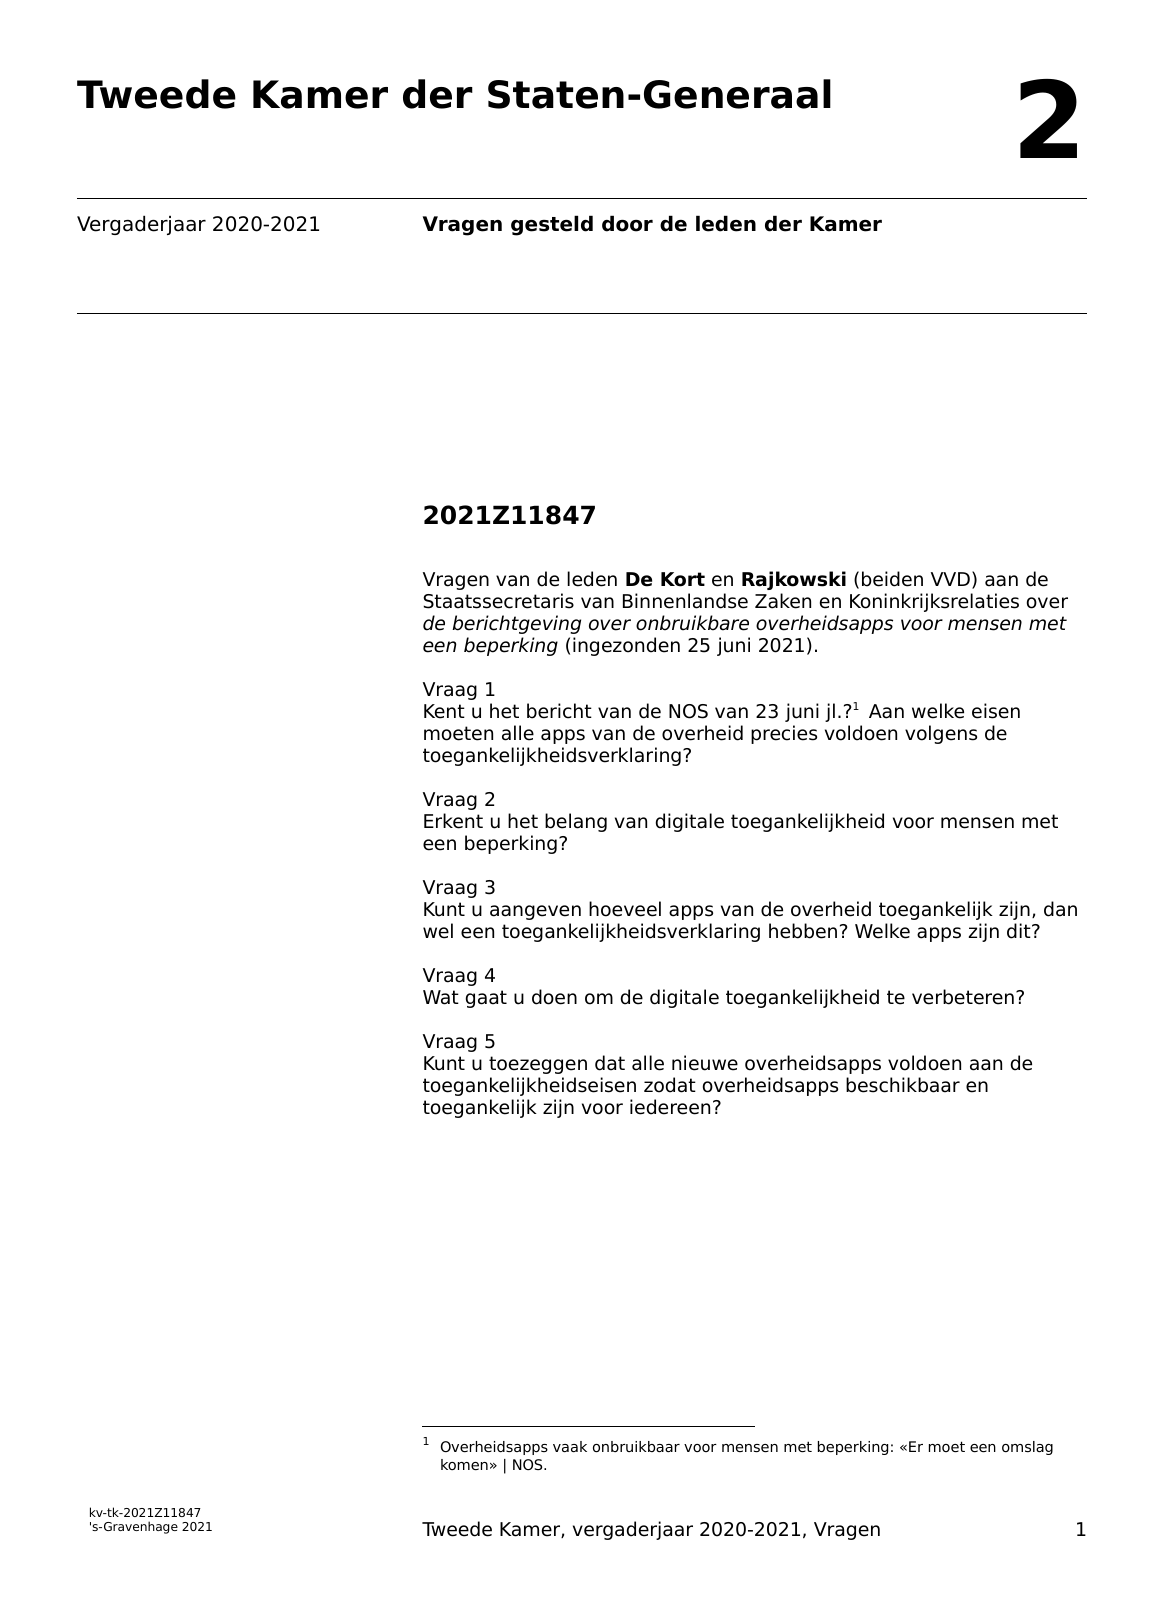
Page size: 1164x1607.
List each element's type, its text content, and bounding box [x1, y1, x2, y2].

text Vraag 3 [422, 877, 1087, 899]
text 2021Z11847 [422, 501, 1087, 531]
text 's-Gravenhage 2021 [88, 1520, 323, 1534]
table_cell Vergaderjaar 2020-2021 [77, 199, 422, 313]
text Erkent u het belang van digitale toegankelijkheid voor mensen met een beperking? [422, 811, 1087, 855]
text Vraag 1 [422, 679, 1087, 701]
text Vraag 5 [422, 1031, 1087, 1053]
text Kunt u aangeven hoeveel apps van de overheid toegankelijk zijn, dan wel een toegankelijkheidsverklaring hebben? Welke apps zijn dit? [422, 899, 1087, 943]
text Overheidsapps vaak onbruikbaar voor mensen met beperking: «Er moet een omslag komen» | NOS. [422, 1435, 1087, 1474]
table_cell Vragen gesteld door de leden der Kamer [422, 199, 1087, 313]
text Wat gaat u doen om de digitale toegankelijkheid te verbeteren? [422, 987, 1087, 1009]
text Vraag 2 [422, 789, 1087, 811]
table_header 2 [886, 59, 1087, 198]
text Kent u het bericht van de NOS van 23 juni jl.? Aan welke eisen moeten alle apps van de overheid precies voldoen volgens de toegankelijkheidsverklaring? [422, 701, 1087, 767]
text Vraag 4 [422, 965, 1087, 987]
text kv-tk-2021Z11847 [88, 1506, 323, 1520]
table_header Tweede Kamer der Staten-Generaal [77, 59, 886, 198]
text Kunt u toezeggen dat alle nieuwe overheidsapps voldoen aan de toegankelijkheidseisen zodat overheidsapps beschikbaar en toegankelijk zijn voor iedereen? [422, 1053, 1087, 1119]
text Vragen van de leden De Kort en Rajkowski (beiden VVD) aan de Staatssecretaris van Binnenlandse Zaken en Koninkrijksrelaties over de berichtgeving over onbruikbare overheidsapps voor mensen met een beperking (ingezonden 25 juni 2021). [422, 569, 1087, 657]
